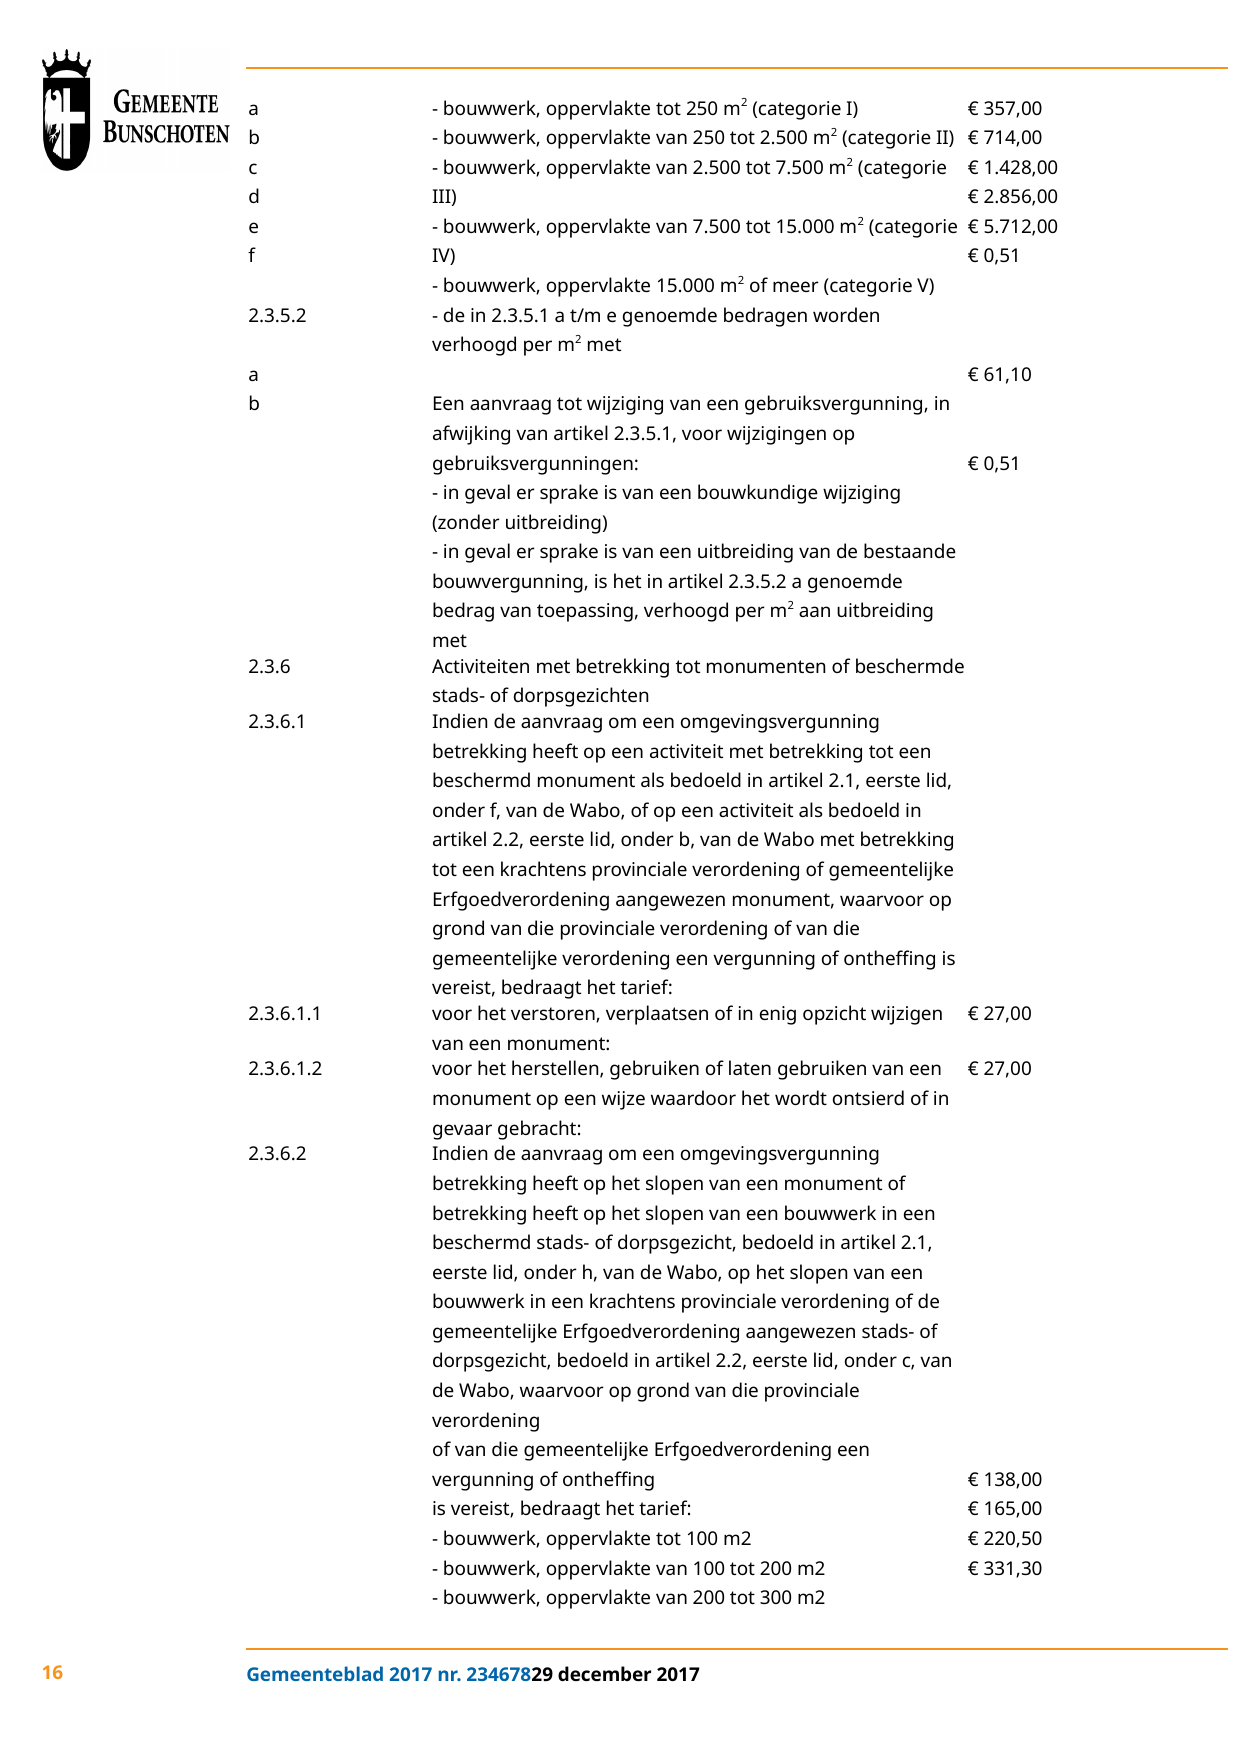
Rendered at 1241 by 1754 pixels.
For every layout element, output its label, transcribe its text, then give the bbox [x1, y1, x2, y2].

table_cell a b c d e f 2.3.5.2 a b [248, 95, 432, 653]
table_cell voor het verstoren, verplaatsen of in enig opzicht wijzigen van een monument: [432, 1000, 968, 1056]
table_cell [968, 653, 1152, 708]
table_cell Indien de aanvraag om een omgevingsvergunning betrekking heeft op een activiteit met betrekking tot een beschermd monument als bedoeld in artikel 2.1, eerste lid, onder f, van de Wabo, of op een activiteit als bedoeld in artikel 2.2, eerste lid, onder b, van de Wabo met betrekking tot een krachtens provinciale verordening of gemeentelijke Erfgoedverordening aangewezen monument, waarvoor op grond van die provinciale verordening of van die gemeentelijke verordening een vergunning of ontheffing is vereist, bedraagt het tarief: [432, 708, 968, 1000]
table_cell voor het herstellen, gebruiken of laten gebruiken van een monument op een wijze waardoor het wordt ontsierd of in gevaar gebracht: [432, 1056, 968, 1141]
table_cell 2.3.6.1.1 [248, 1000, 432, 1056]
table_cell 2.3.6 [248, 653, 432, 708]
table_cell 2.3.6.1 [248, 708, 432, 1000]
table_cell [968, 708, 1152, 1000]
table_cell € 357,00 € 714,00 € 1.428,00 € 2.856,00 € 5.712,00 € 0,51 € 61,10 € 0,51 [968, 95, 1152, 653]
table_cell € 27,00 [968, 1056, 1152, 1141]
picture [41, 47, 231, 172]
table_cell Indien de aanvraag om een omgevingsvergunning betrekking heeft op het slopen van een monument of betrekking heeft op het slopen van een bouwwerk in een beschermd stads- of dorpsgezicht, bedoeld in artikel 2.1, eerste lid, onder h, van de Wabo, op het slopen van een bouwwerk in een krachtens provinciale verordening of de gemeentelijke Erfgoedverordening aangewezen stads- of dorpsgezicht, bedoeld in artikel 2.2, eerste lid, onder c, van de Wabo, waarvoor op grond van die provinciale verordening of van die gemeentelijke Erfgoedverordening een vergunning of ontheffing is vereist, bedraagt het tarief: - bouwwerk, oppervlakte tot 100 m2 - bouwwerk, oppervlakte van 100 tot 200 m2 - bouwwerk, oppervlakte van 200 tot 300 m2 [432, 1141, 968, 1610]
table_cell 2.3.6.2 [248, 1141, 432, 1610]
table_cell € 27,00 [968, 1000, 1152, 1056]
table_cell € 138,00 € 165,00 € 220,50 € 331,30 [968, 1141, 1152, 1610]
table_cell - bouwwerk, oppervlakte tot 250 m2 (categorie I) - bouwwerk, oppervlakte van 250 tot 2.500 m2 (categorie II) - bouwwerk, oppervlakte van 2.500 tot 7.500 m2 (categorie III) - bouwwerk, oppervlakte van 7.500 tot 15.000 m2 (categorie IV) - bouwwerk, oppervlakte 15.000 m2 of meer (categorie V) - de in 2.3.5.1 a t/m e genoemde bedragen worden verhoogd per m2 met Een aanvraag tot wijziging van een gebruiksvergunning, in afwijking van artikel 2.3.5.1, voor wijzigingen op gebruiksvergunningen: - in geval er sprake is van een bouwkundige wijziging (zonder uitbreiding) - in geval er sprake is van een uitbreiding van de bestaande bouwvergunning, is het in artikel 2.3.5.2 a genoemde bedrag van toepassing, verhoogd per m2 aan uitbreiding met [432, 95, 968, 653]
table_cell 2.3.6.1.2 [248, 1056, 432, 1141]
table_cell Activiteiten met betrekking tot monumenten of beschermde stads- of dorpsgezichten [432, 653, 968, 708]
